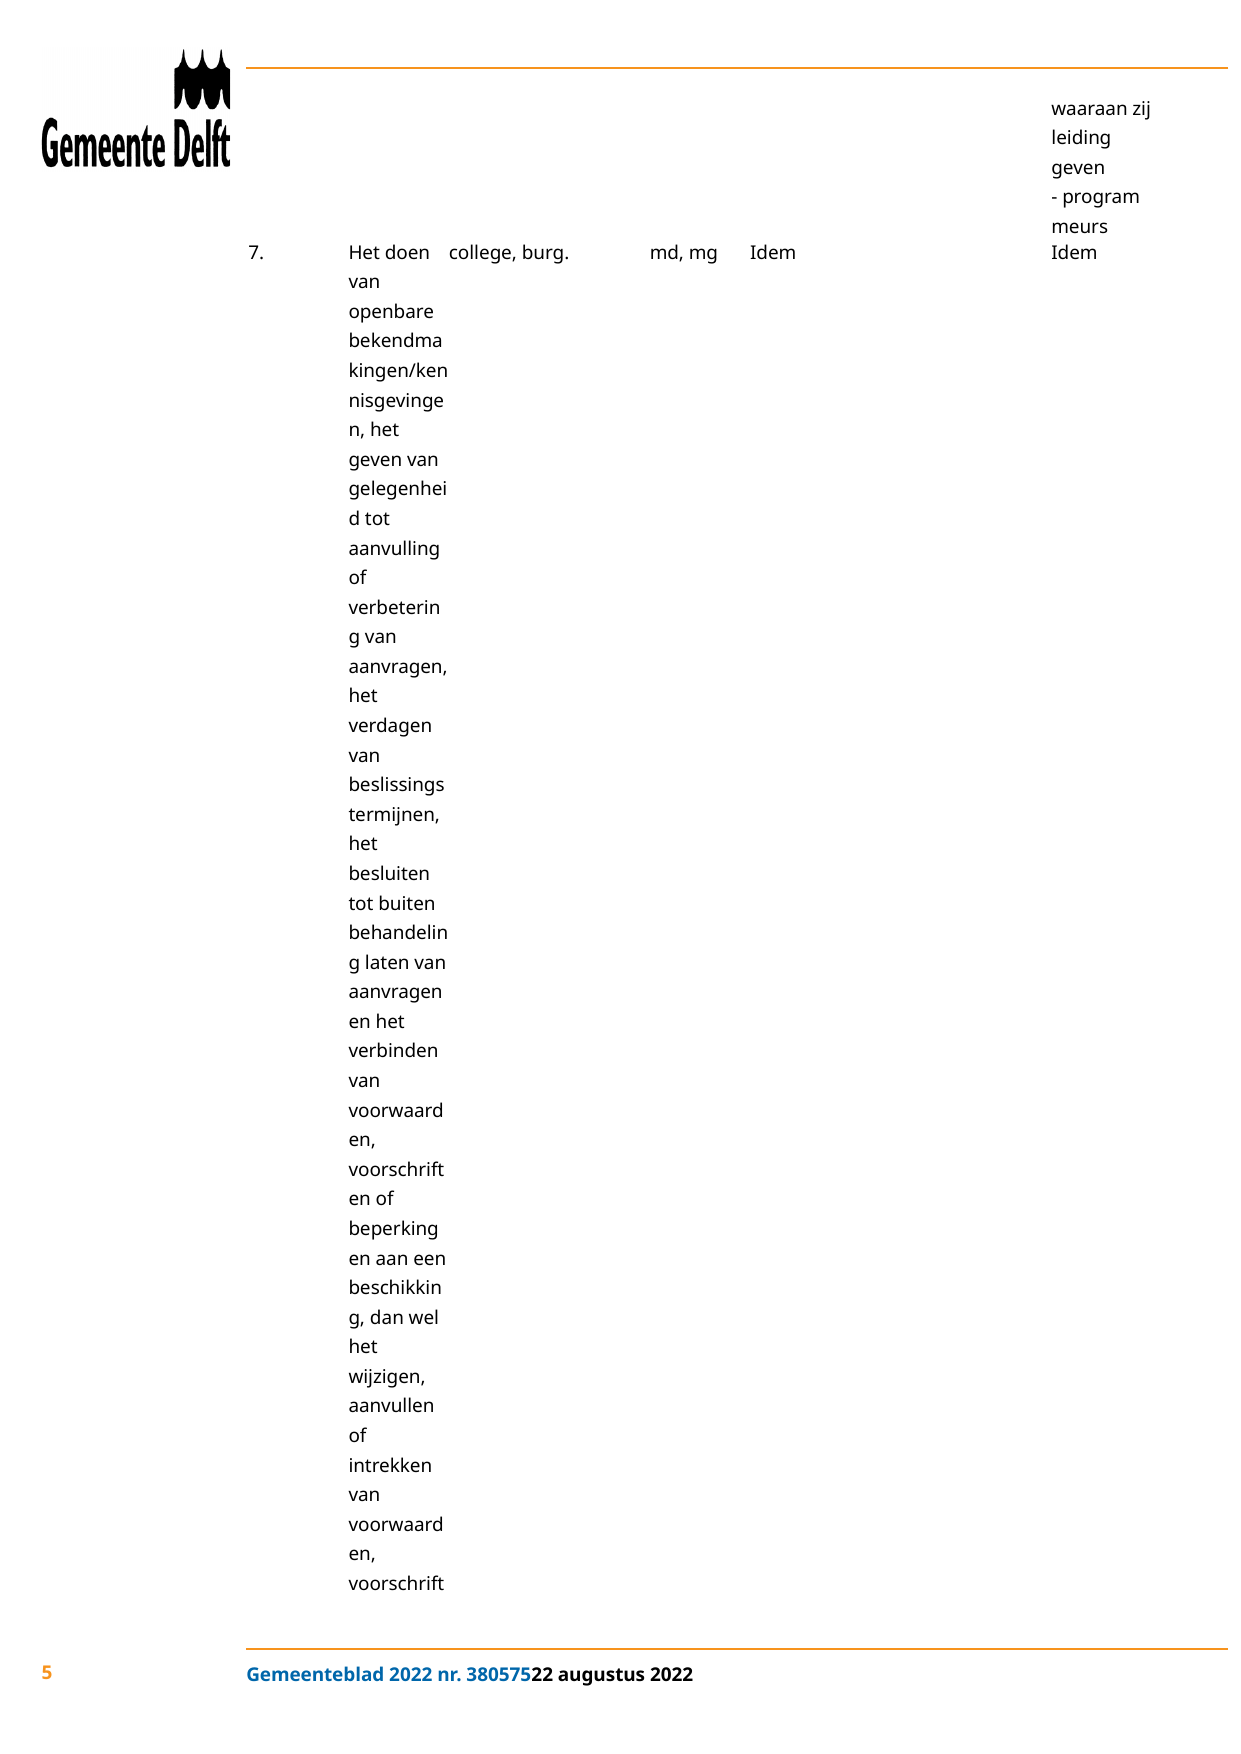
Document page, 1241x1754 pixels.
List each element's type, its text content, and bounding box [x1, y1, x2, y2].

table_cell [248, 239, 348, 1596]
table_cell [850, 95, 1051, 239]
table_cell [850, 239, 1051, 1596]
table_cell college, burg. [449, 239, 649, 1596]
table_cell [750, 95, 850, 239]
table_cell Het doen van openbare bekendmakingen/kennisgevingen, het geven van gelegenheid tot aanvulling of verbetering van aanvragen, het verdagen van beslissingstermijnen, het besluiten tot buiten behandeling laten van aanvragen en het verbinden van voorwaarden, voorschriften of beperkingen aan een beschikking, dan wel het wijzigen, aanvullen of intrekken van voorwaarden, voorschrift [348, 239, 449, 1596]
table_cell [348, 95, 449, 239]
table_cell Idem [750, 239, 850, 1596]
table_cell Idem [1051, 239, 1152, 1596]
picture [41, 47, 231, 172]
table_cell md, mg [650, 239, 750, 1596]
table_cell [650, 95, 750, 239]
table_cell [449, 95, 649, 239]
table_cell waaraan zij leiding geven - programmeurs [1051, 95, 1152, 239]
table_cell [248, 95, 348, 239]
